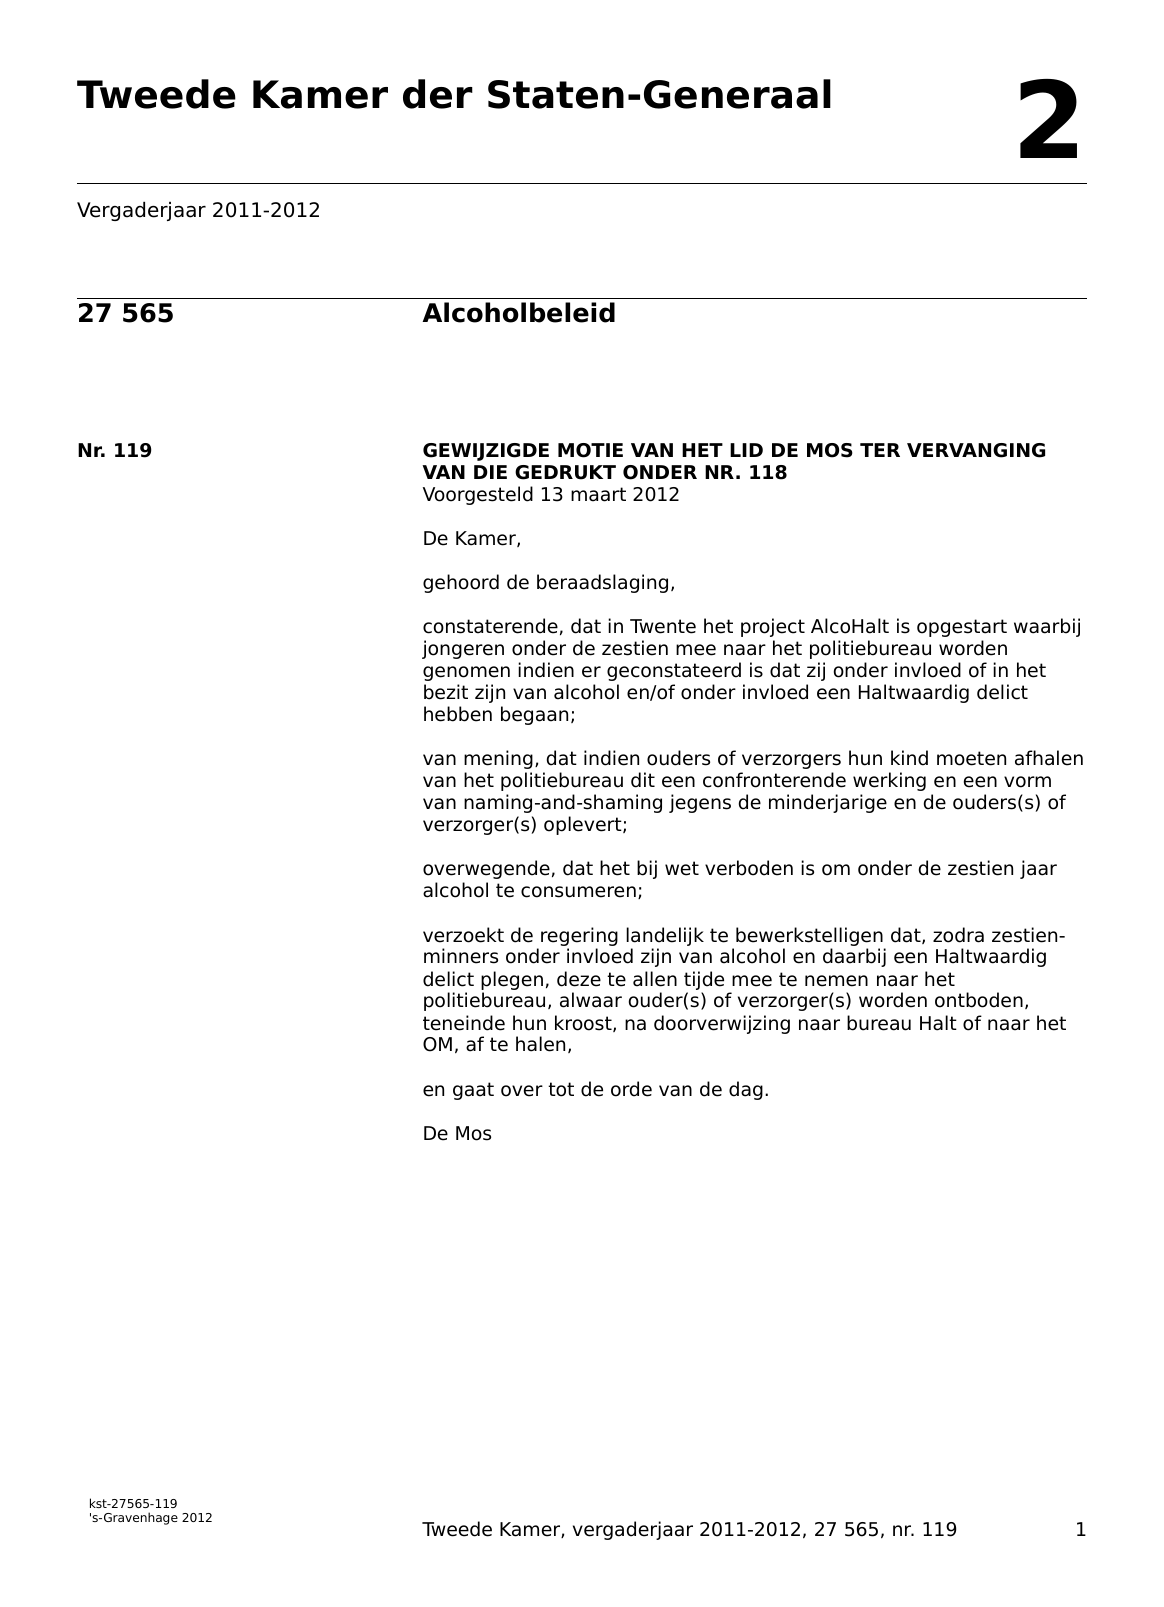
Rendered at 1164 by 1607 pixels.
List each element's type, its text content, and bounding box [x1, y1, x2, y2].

table_cell Vergaderjaar 2011-2012 [77, 184, 1087, 298]
subtitle 27 565 Alcoholbeleid [77, 299, 1087, 329]
text De Kamer, [422, 528, 1087, 550]
text gehoord de beraadslaging, [422, 572, 1087, 594]
text verzoekt de regering landelijk te bewerkstelligen dat, zodra zestien-minners onder invloed zijn van alcohol en daarbij een Haltwaardig delict plegen, deze te allen tijde mee te nemen naar het politiebureau, alwaar ouder(s) of verzorger(s) worden ontboden, teneinde hun kroost, na doorverwijzing naar bureau Halt of naar het OM, af te halen, [422, 924, 1087, 1056]
text constaterende, dat in Twente het project AlcoHalt is opgestart waarbij jongeren onder de zestien mee naar het politiebureau worden genomen indien er geconstateerd is dat zij onder invloed of in het bezit zijn van alcohol en/of onder invloed een Haltwaardig delict hebben begaan; [422, 616, 1087, 726]
text kst-27565-119 [88, 1497, 323, 1511]
text 's-Gravenhage 2012 [88, 1511, 323, 1525]
text Voorgesteld 13 maart 2012 [422, 484, 1087, 506]
text en gaat over tot de orde van de dag. [422, 1078, 1087, 1101]
text De Mos [422, 1123, 1087, 1145]
text overwegende, dat het bij wet verboden is om onder de zestien jaar alcohol te consumeren; [422, 858, 1087, 902]
subtitle Nr. 119 GEWIJZIGDE MOTIE VAN HET LID DE MOS TER VERVANGING VAN DIE GEDRUKT ONDER NR. 118 [77, 440, 1087, 484]
table_header 2 [886, 59, 1087, 183]
text van mening, dat indien ouders of verzorgers hun kind moeten afhalen van het politiebureau dit een confronterende werking en een vorm van naming-and-shaming jegens de minderjarige en de ouders(s) of verzorger(s) oplevert; [422, 748, 1087, 836]
table_header Tweede Kamer der Staten-Generaal [77, 59, 886, 183]
